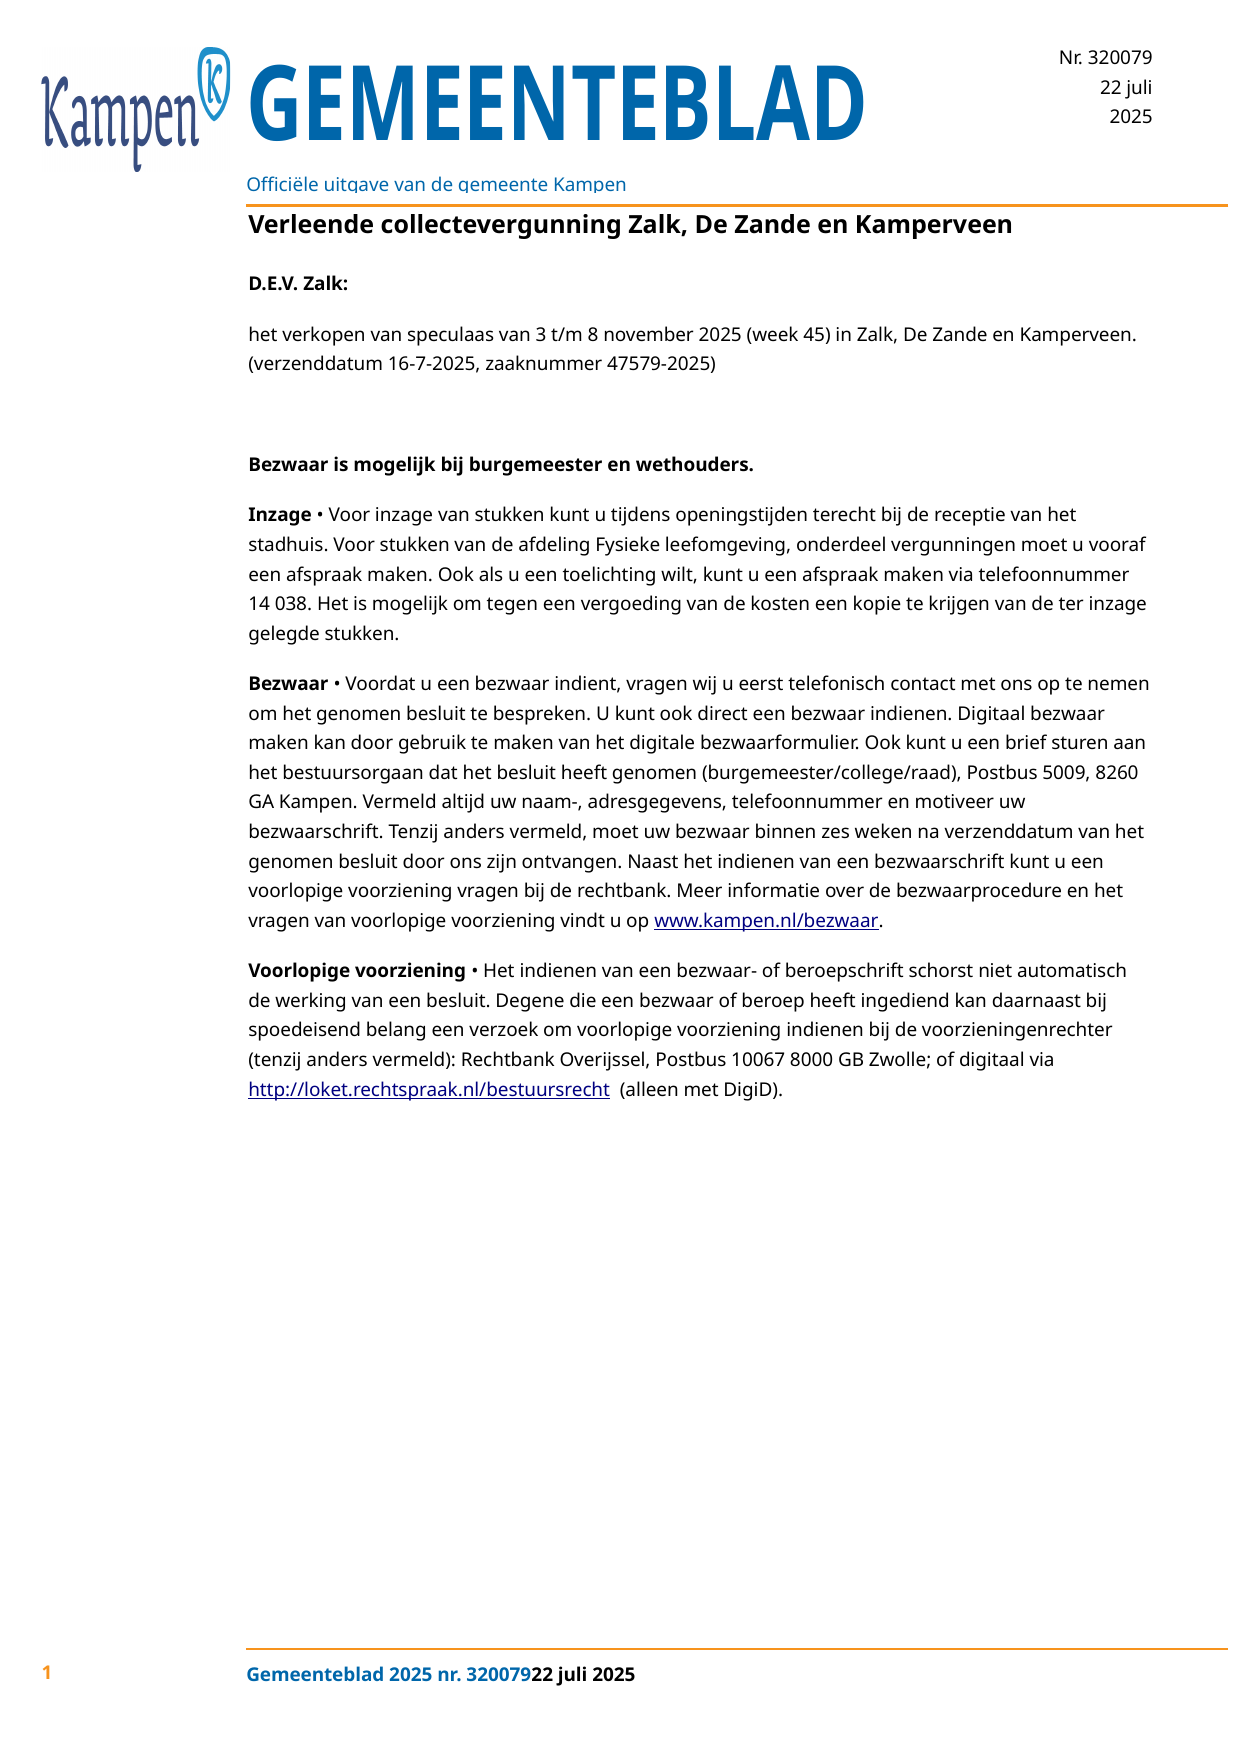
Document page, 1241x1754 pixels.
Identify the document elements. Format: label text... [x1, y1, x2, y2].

picture [41, 47, 231, 172]
text Voorlopige voorziening • Het indienen van een bezwaar- of beroepschrift schorst niet automatisch de werking van een besluit. Degene die een bezwaar of beroep heeft ingediend kan daarnaast bij spoedeisend belang een verzoek om voorlopige voorziening indienen bij de voorzieningenrechter (tenzij anders vermeld): Rechtbank Overijssel, Postbus 10067 8000 GB Zwolle; of digitaal via http://loket.rechtspraak.nl/bestuursrecht (alleen met DigiD). [248, 957, 1152, 1101]
text Bezwaar • Voordat u een bezwaar indient, vragen wij u eerst telefonisch contact met ons op te nemen om het genomen besluit te bespreken. U kunt ook direct een bezwaar indienen. Digitaal bezwaar maken kan door gebruik te maken van het digitale bezwaarformulier. Ook kunt u een brief sturen aan het bestuursorgaan dat het besluit heeft genomen (burgemeester/college/raad), Postbus 5009, 8260 GA Kampen. Vermeld altijd uw naam-, adresgegevens, telefoonnummer en motiveer uw bezwaarschrift. Tenzij anders vermeld, moet uw bezwaar binnen zes weken na verzenddatum van het genomen besluit door ons zijn ontvangen. Naast het indienen van een bezwaarschrift kunt u een voorlopige voorziening vragen bij de rechtbank. Meer informatie over de bezwaarprocedure en het vragen van voorlopige voorziening vindt u op www.kampen.nl/bezwaar. [248, 670, 1152, 933]
text het verkopen van speculaas van 3 t/m 8 november 2025 (week 45) in Zalk, De Zande en Kamperveen. (verzenddatum 16-7-2025, zaaknummer 47579-2025) [248, 321, 1152, 376]
text Inzage • Voor inzage van stukken kunt u tijdens openingstijden terecht bij de receptie van het stadhuis. Voor stukken van de afdeling Fysieke leefomgeving, onderdeel vergunningen moet u vooraf een afspraak maken. Ook als u een toelichting wilt, kunt u een afspraak maken via telefoonnummer 14 038. Het is mogelijk om tegen een vergoeding van de kosten een kopie te krijgen van de ter inzage gelegde stukken. [248, 502, 1152, 646]
text Bezwaar is mogelijk bij burgemeester en wethouders. [248, 451, 1152, 477]
text D.E.V. Zalk: [248, 270, 1152, 296]
text Verleende collectevergunning Zalk, De Zande en Kamperveen [248, 207, 1152, 241]
